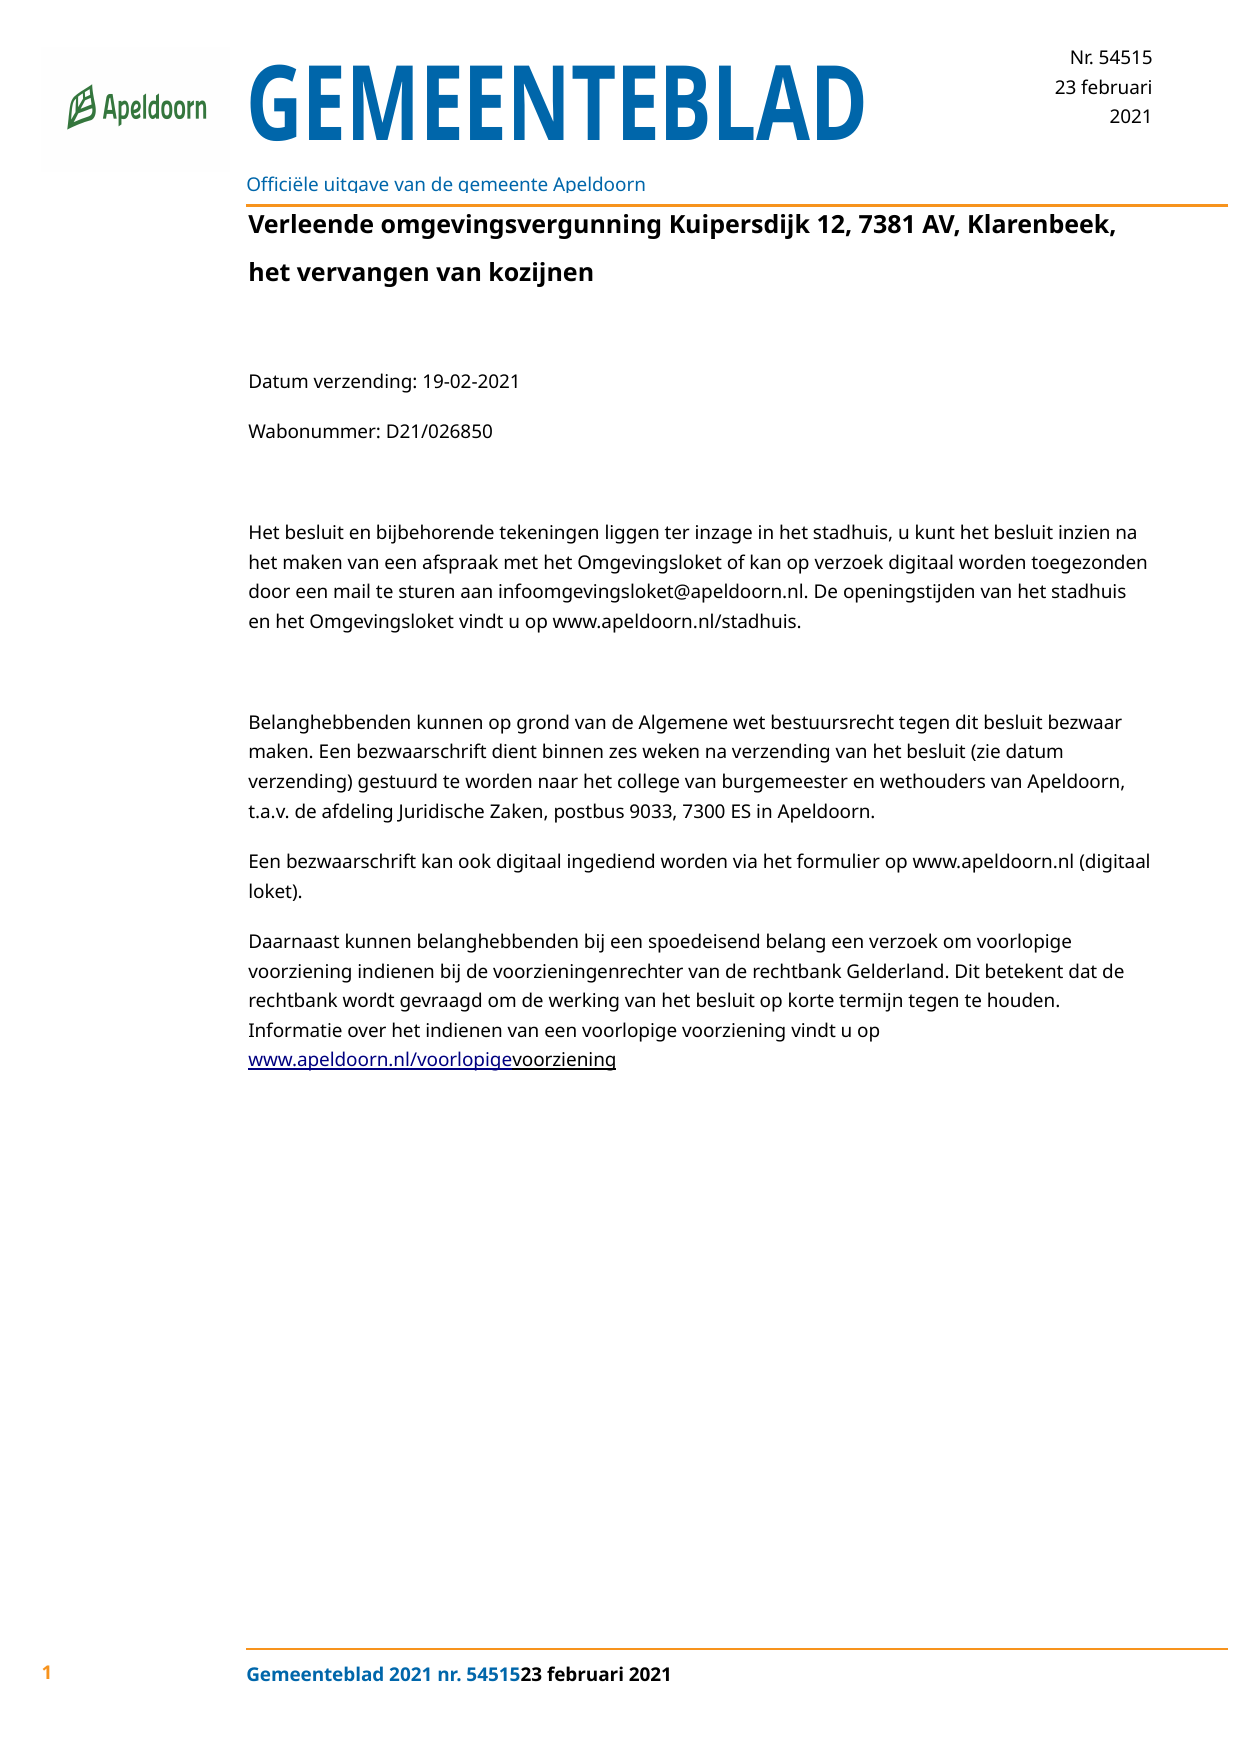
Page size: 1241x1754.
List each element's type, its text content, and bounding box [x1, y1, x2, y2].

text Wabonummer: D21/026850 [248, 419, 1152, 444]
text Belanghebbenden kunnen op grond van de Algemene wet bestuursrecht tegen dit besluit bezwaar maken. Een bezwaarschrift dient binnen zes weken na verzending van het besluit (zie datum verzending) gestuurd te worden naar het college van burgemeester en wethouders van Apeldoorn, t.a.v. de afdeling Juridische Zaken, postbus 9033, 7300 ES in Apeldoorn. [248, 709, 1152, 824]
text Daarnaast kunnen belanghebbenden bij een spoedeisend belang een verzoek om voorlopige voorziening indienen bij de voorzieningenrechter van de rechtbank Gelderland. Dit betekent dat de rechtbank wordt gevraagd om de werking van het besluit op korte termijn tegen te houden. Informatie over het indienen van een voorlopige voorziening vindt u op www.apeldoorn.nl/voorlopigevoorziening [248, 928, 1152, 1072]
picture [41, 47, 231, 172]
text Het besluit en bijbehorende tekeningen liggen ter inzage in het stadhuis, u kunt het besluit inzien na het maken van een afspraak met het Omgevingsloket of kan op verzoek digitaal worden toegezonden door een mail te sturen aan infoomgevingsloket@apeldoorn.nl. De openingstijden van het stadhuis en het Omgevingsloket vindt u op www.apeldoorn.nl/stadhuis. [248, 519, 1152, 634]
text Verleende omgevingsvergunning Kuipersdijk 12, 7381 AV, Klarenbeek, het vervangen van kozijnen [248, 207, 1152, 288]
text Datum verzending: 19-02-2021 [248, 368, 1152, 394]
text Een bezwaarschrift kan ook digitaal ingediend worden via het formulier op www.apeldoorn.nl (digitaal loket). [248, 848, 1152, 904]
